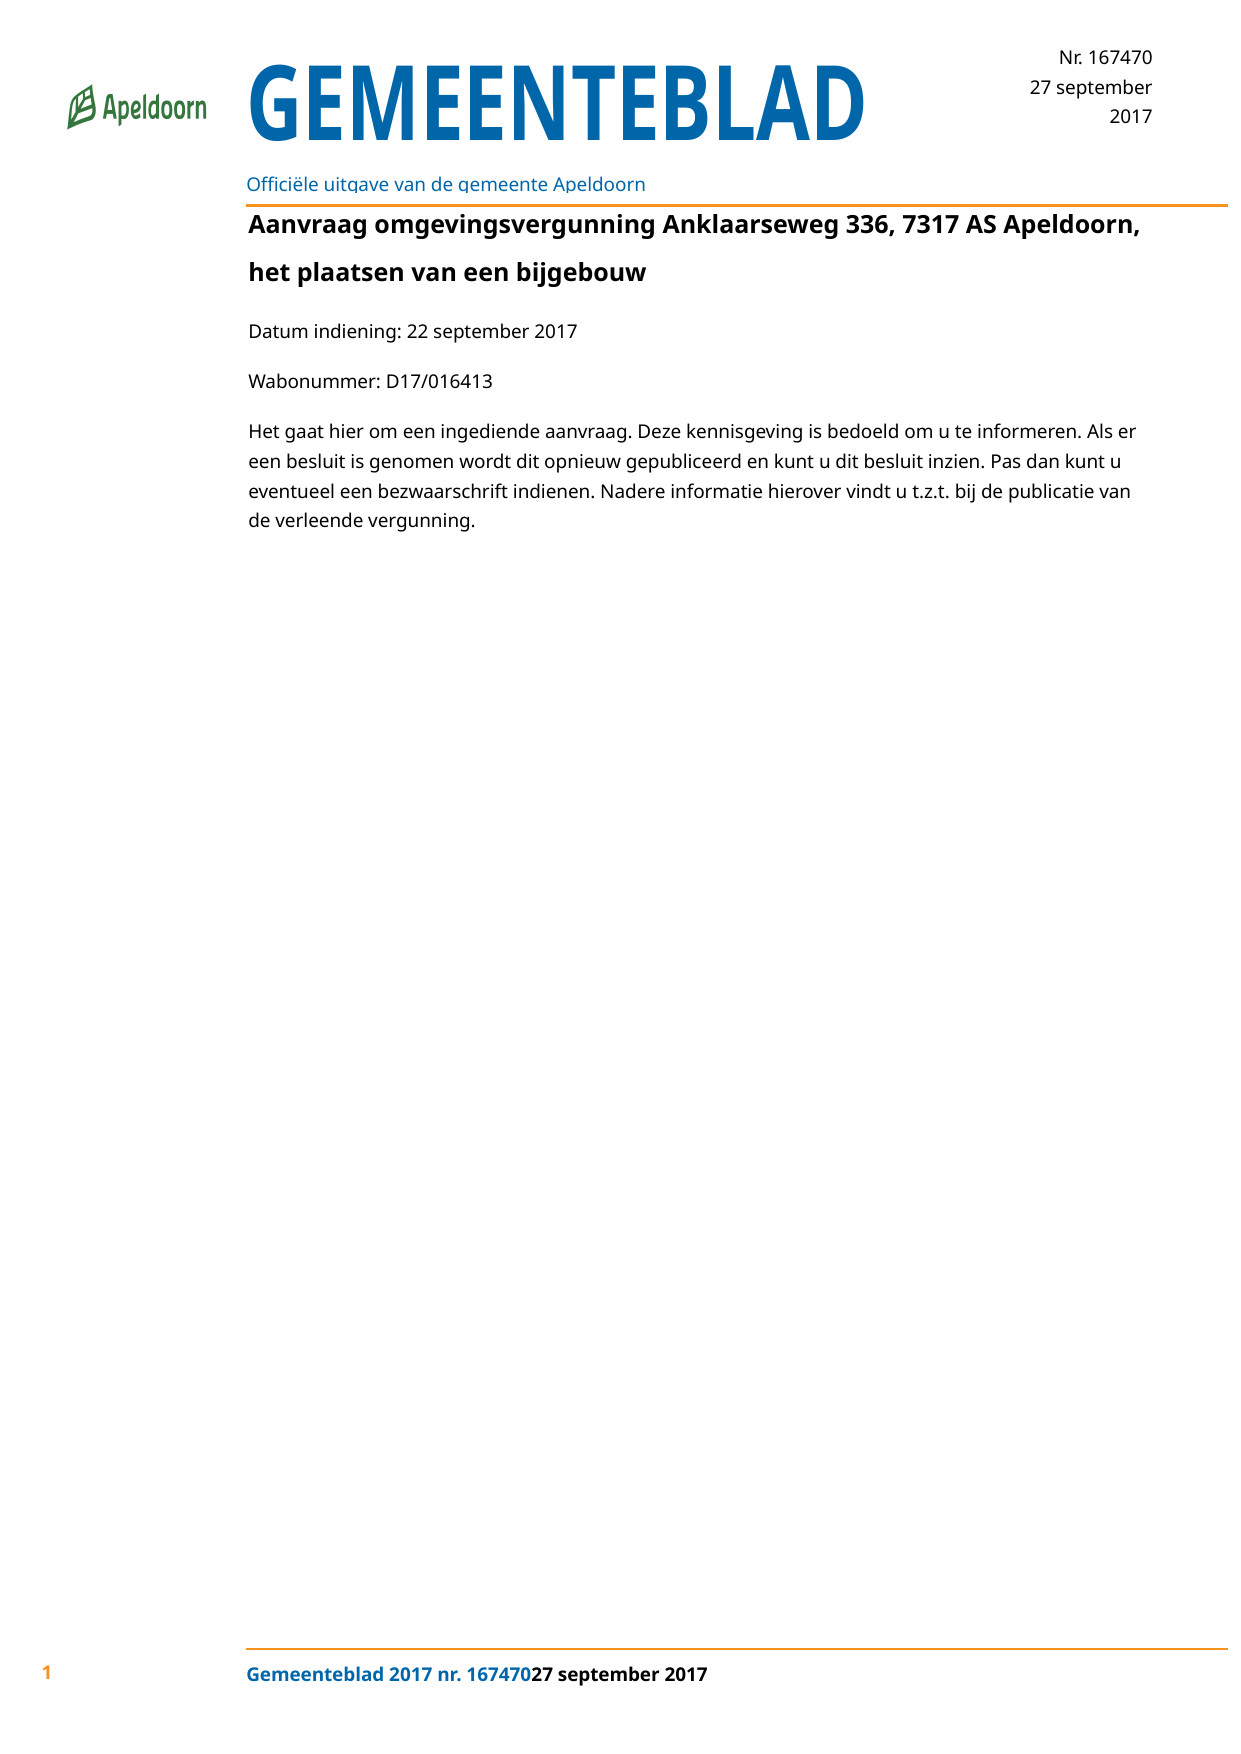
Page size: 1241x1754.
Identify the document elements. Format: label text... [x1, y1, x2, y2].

text Wabonummer: D17/016413 [248, 368, 1152, 394]
text Aanvraag omgevingsvergunning Anklaarseweg 336, 7317 AS Apeldoorn, het plaatsen van een bijgebouw [248, 207, 1152, 288]
picture [41, 47, 231, 172]
text Het gaat hier om een ingediende aanvraag. Deze kennisgeving is bedoeld om u te informeren. Als er een besluit is genomen wordt dit opnieuw gepubliceerd en kunt u dit besluit inzien. Pas dan kunt u eventueel een bezwaarschrift indienen. Nadere informatie hierover vindt u t.z.t. bij de publicatie van de verleende vergunning. [248, 419, 1152, 533]
text Datum indiening: 22 september 2017 [248, 318, 1152, 344]
